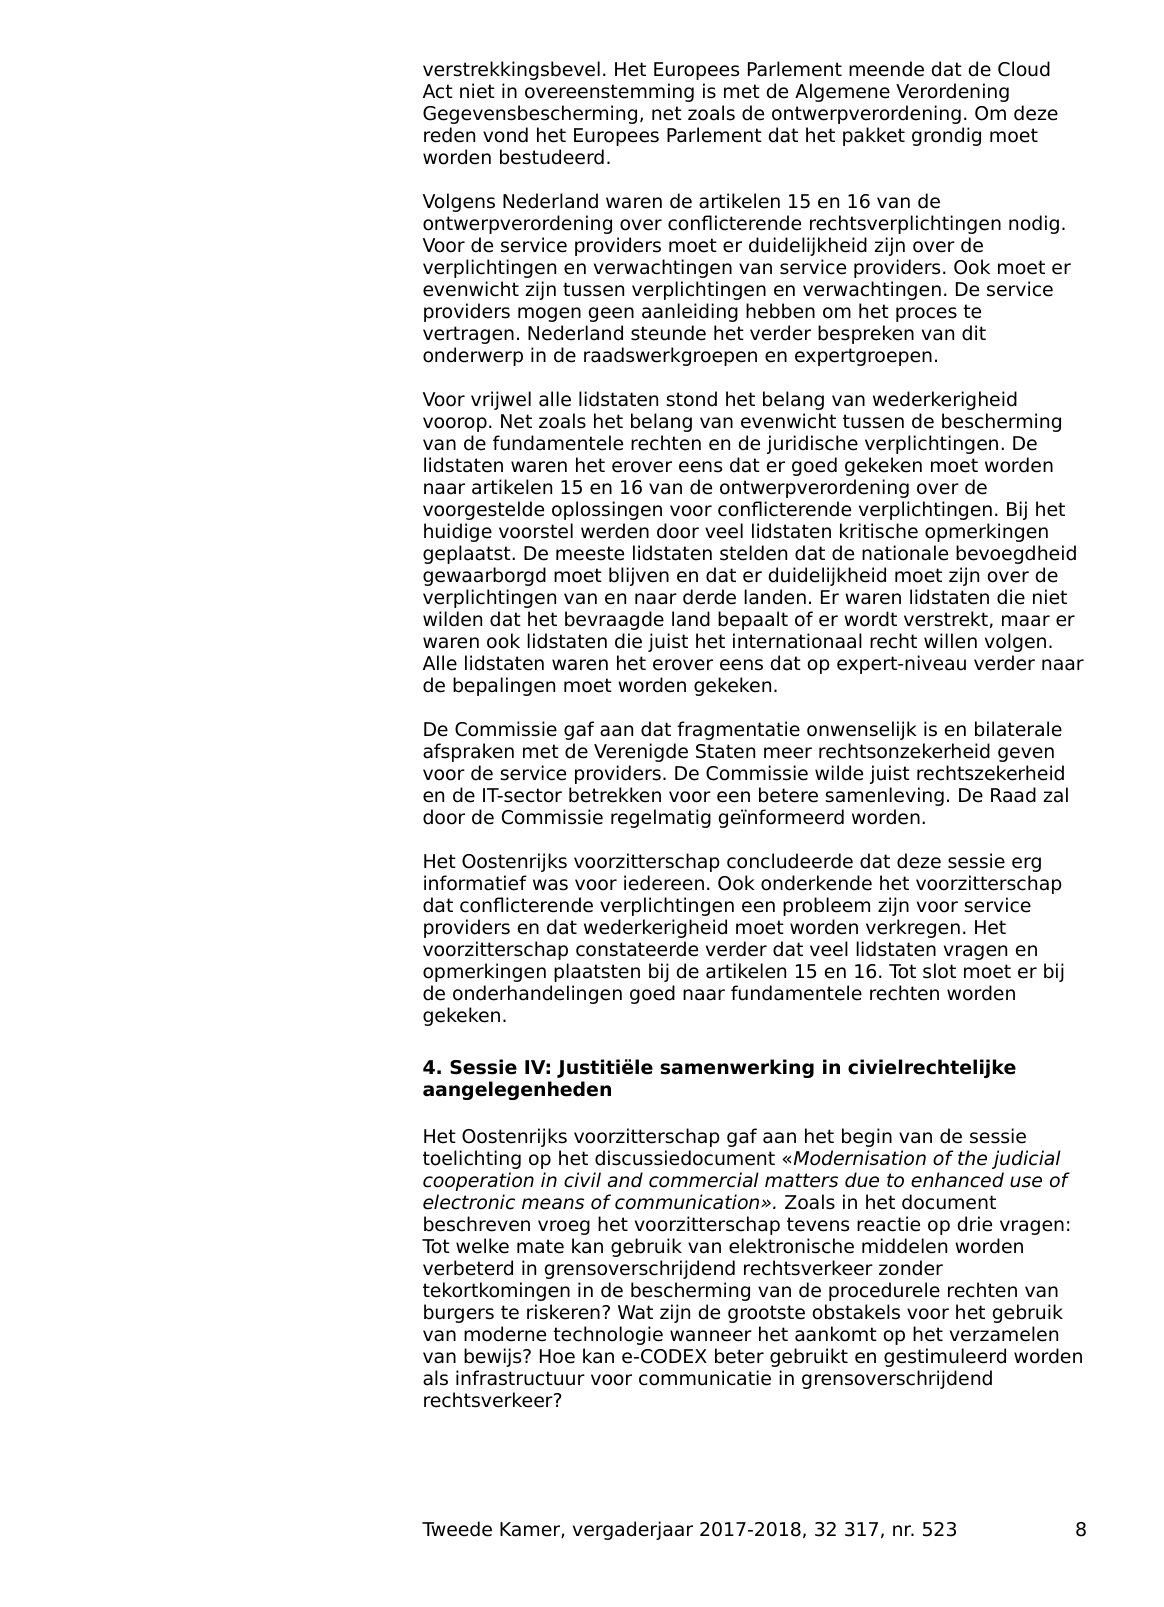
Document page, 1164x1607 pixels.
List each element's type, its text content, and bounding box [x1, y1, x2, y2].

subtitle 4. Sessie IV: Justitiële samenwerking in civielrechtelijke aangelegenheden [422, 1057, 1087, 1101]
text Het Oostenrijks voorzitterschap concludeerde dat deze sessie erg informatief was voor iedereen. Ook onderkende het voorzitterschap dat conflicterende verplichtingen een probleem zijn voor service providers en dat wederkerigheid moet worden verkregen. Het voorzitterschap constateerde verder dat veel lidstaten vragen en opmerkingen plaatsten bij de artikelen 15 en 16. Tot slot moet er bij de onderhandelingen goed naar fundamentele rechten worden gekeken. [422, 851, 1087, 1027]
text Voor vrijwel alle lidstaten stond het belang van wederkerigheid voorop. Net zoals het belang van evenwicht tussen de bescherming van de fundamentele rechten en de juridische verplichtingen. De lidstaten waren het erover eens dat er goed gekeken moet worden naar artikelen 15 en 16 van de ontwerpverordening over de voorgestelde oplossingen voor conflicterende verplichtingen. Bij het huidige voorstel werden door veel lidstaten kritische opmerkingen geplaatst. De meeste lidstaten stelden dat de nationale bevoegdheid gewaarborgd moet blijven en dat er duidelijkheid moet zijn over de verplichtingen van en naar derde landen. Er waren lidstaten die niet wilden dat het bevraagde land bepaalt of er wordt verstrekt, maar er waren ook lidstaten die juist het internationaal recht willen volgen. Alle lidstaten waren het erover eens dat op expert-niveau verder naar de bepalingen moet worden gekeken. [422, 389, 1087, 697]
text Het Oostenrijks voorzitterschap gaf aan het begin van de sessie toelichting op het discussiedocument «Modernisation of the judicial cooperation in civil and commercial matters due to enhanced use of electronic means of communication». Zoals in het document beschreven vroeg het voorzitterschap tevens reactie op drie vragen: Tot welke mate kan gebruik van elektronische middelen worden verbeterd in grensoverschrijdend rechtsverkeer zonder tekortkomingen in de bescherming van de procedurele rechten van burgers te riskeren? Wat zijn de grootste obstakels voor het gebruik van moderne technologie wanneer het aankomt op het verzamelen van bewijs? Hoe kan e-CODEX beter gebruikt en gestimuleerd worden als infrastructuur voor communicatie in grensoverschrijdend rechtsverkeer? [422, 1126, 1087, 1412]
text Volgens Nederland waren de artikelen 15 en 16 van de ontwerpverordening over conflicterende rechtsverplichtingen nodig. Voor de service providers moet er duidelijkheid zijn over de verplichtingen en verwachtingen van service providers. Ook moet er evenwicht zijn tussen verplichtingen en verwachtingen. De service providers mogen geen aanleiding hebben om het proces te vertragen. Nederland steunde het verder bespreken van dit onderwerp in de raadswerkgroepen en expertgroepen. [422, 191, 1087, 367]
text verstrekkingsbevel. Het Europees Parlement meende dat de Cloud Act niet in overeenstemming is met de Algemene Verordening Gegevensbescherming, net zoals de ontwerpverordening. Om deze reden vond het Europees Parlement dat het pakket grondig moet worden bestudeerd. [422, 59, 1087, 169]
text De Commissie gaf aan dat fragmentatie onwenselijk is en bilaterale afspraken met de Verenigde Staten meer rechtsonzekerheid geven voor de service providers. De Commissie wilde juist rechtszekerheid en de IT-sector betrekken voor een betere samenleving. De Raad zal door de Commissie regelmatig geïnformeerd worden. [422, 719, 1087, 829]
